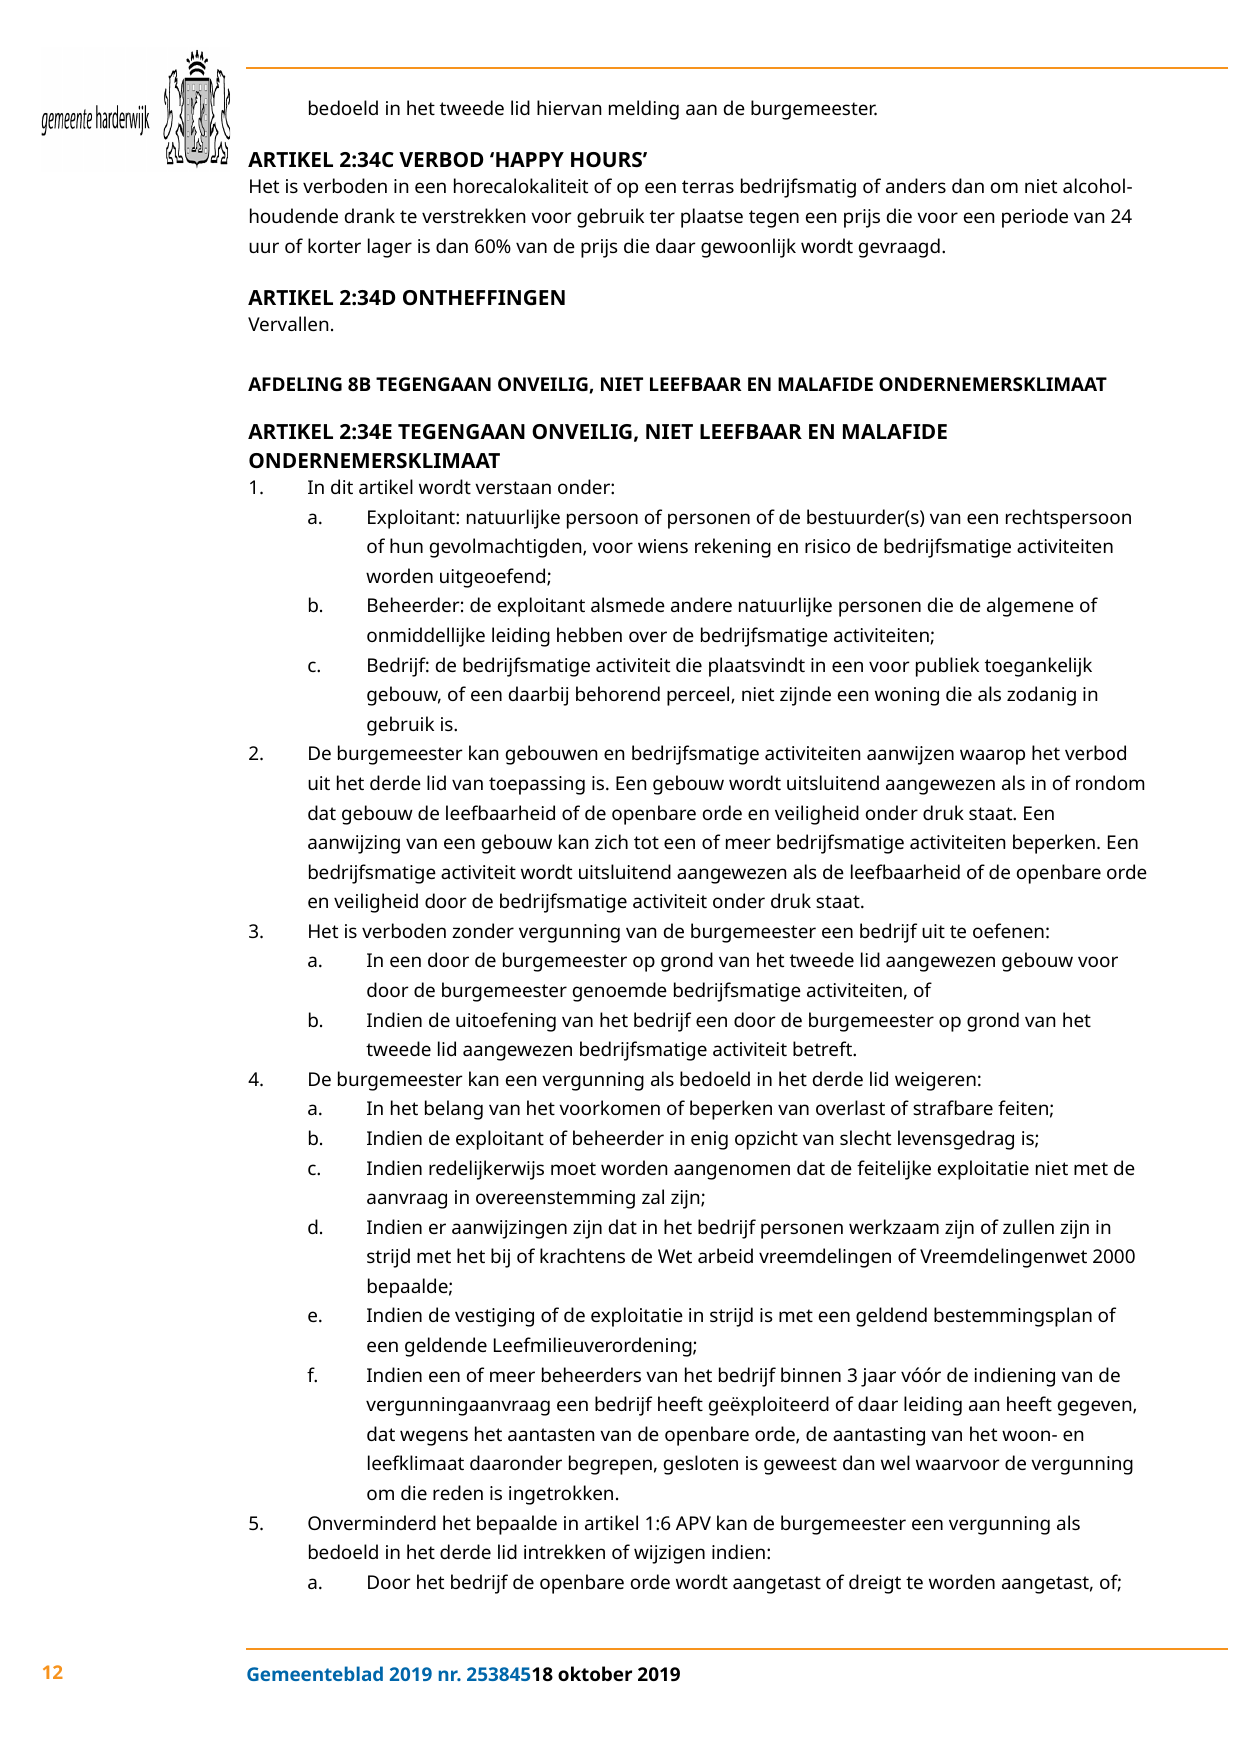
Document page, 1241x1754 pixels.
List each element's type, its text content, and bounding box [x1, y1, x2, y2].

text ARTIKEL 2:34C VERBOD ‘HAPPY HOURS’ [248, 145, 1152, 174]
list Indien redelijkerwijs moet worden aangenomen dat de feitelijke exploitatie niet met de aanvraag in overeenstemming zal zijn; [307, 1155, 1152, 1210]
list Indien de vestiging of de exploitatie in strijd is met een geldend bestemmingsplan of een geldende Leefmilieuverordening; [307, 1303, 1152, 1358]
list In het belang van het voorkomen of beperken van overlast of strafbare feiten; [307, 1096, 1152, 1121]
list Indien de exploitant of beheerder in enig opzicht van slecht levensgedrag is; [307, 1125, 1152, 1151]
list Indien de uitoefening van het bedrijf een door de burgemeester op grond van het tweede lid aangewezen bedrijfsmatige activiteit betreft. [307, 1007, 1152, 1062]
list Onverminderd het bepaalde in artikel 1:6 APV kan de burgemeester een vergunning als bedoeld in het derde lid intrekken of wijzigen indien: [248, 1510, 1152, 1565]
picture [41, 47, 231, 172]
list bedoeld in het tweede lid hiervan melding aan de burgemeester. [248, 95, 1152, 121]
list De burgemeester kan een vergunning als bedoeld in het derde lid weigeren: [248, 1066, 1152, 1092]
list De burgemeester kan gebouwen en bedrijfsmatige activiteiten aanwijzen waarop het verbod uit het derde lid van toepassing is. Een gebouw wordt uitsluitend aangewezen als in of rondom dat gebouw de leefbaarheid of de openbare orde en veiligheid onder druk staat. Een aanwijzing van een gebouw kan zich tot een of meer bedrijfsmatige activiteiten beperken. Een bedrijfsmatige activiteit wordt uitsluitend aangewezen als de leefbaarheid of de openbare orde en veiligheid door de bedrijfsmatige activiteit onder druk staat. [248, 741, 1152, 914]
list Het is verboden zonder vergunning van de burgemeester een bedrijf uit te oefenen: [248, 918, 1152, 944]
list In dit artikel wordt verstaan onder: [248, 474, 1152, 500]
text Het is verboden in een horecalokaliteit of op een terras bedrijfsmatig of anders dan om niet alcohol-houdende drank te verstrekken voor gebruik ter plaatse tegen een prijs die voor een periode van 24 uur of korter lager is dan 60% van de prijs die daar gewoonlijk wordt gevraagd. [248, 174, 1152, 258]
text ARTIKEL 2:34D ONTHEFFINGEN [248, 283, 1152, 312]
list Beheerder: de exploitant alsmede andere natuurlijke personen die de algemene of onmiddellijke leiding hebben over de bedrijfsmatige activiteiten; [307, 593, 1152, 648]
text AFDELING 8B TEGENGAAN ONVEILIG, NIET LEEFBAAR EN MALAFIDE ONDERNEMERSKLIMAAT [248, 371, 1152, 397]
list Exploitant: natuurlijke persoon of personen of de bestuurder(s) van een rechtspersoon of hun gevolmachtigden, voor wiens rekening en risico de bedrijfsmatige activiteiten worden uitgeoefend; [307, 504, 1152, 589]
list Indien een of meer beheerders van het bedrijf binnen 3 jaar vóór de indiening van de vergunningaanvraag een bedrijf heeft geëxploiteerd of daar leiding aan heeft gegeven, dat wegens het aantasten van de openbare orde, de aantasting van het woon- en leefklimaat daaronder begrepen, gesloten is geweest dan wel waarvoor de vergunning om die reden is ingetrokken. [307, 1362, 1152, 1506]
list Door het bedrijf de openbare orde wordt aangetast of dreigt te worden aangetast, of; [307, 1569, 1152, 1594]
list In een door de burgemeester op grond van het tweede lid aangewezen gebouw voor door de burgemeester genoemde bedrijfsmatige activiteiten, of [307, 948, 1152, 1003]
list Indien er aanwijzingen zijn dat in het bedrijf personen werkzaam zijn of zullen zijn in strijd met het bij of krachtens de Wet arbeid vreemdelingen of Vreemdelingenwet 2000 bepaalde; [307, 1214, 1152, 1299]
text Vervallen. [248, 312, 1152, 337]
list Bedrijf: de bedrijfsmatige activiteit die plaatsvindt in een voor publiek toegankelijk gebouw, of een daarbij behorend perceel, niet zijnde een woning die als zodanig in gebruik is. [307, 652, 1152, 737]
text ARTIKEL 2:34E TEGENGAAN ONVEILIG, NIET LEEFBAAR EN MALAFIDE ONDERNEMERSKLIMAAT [248, 417, 1152, 474]
